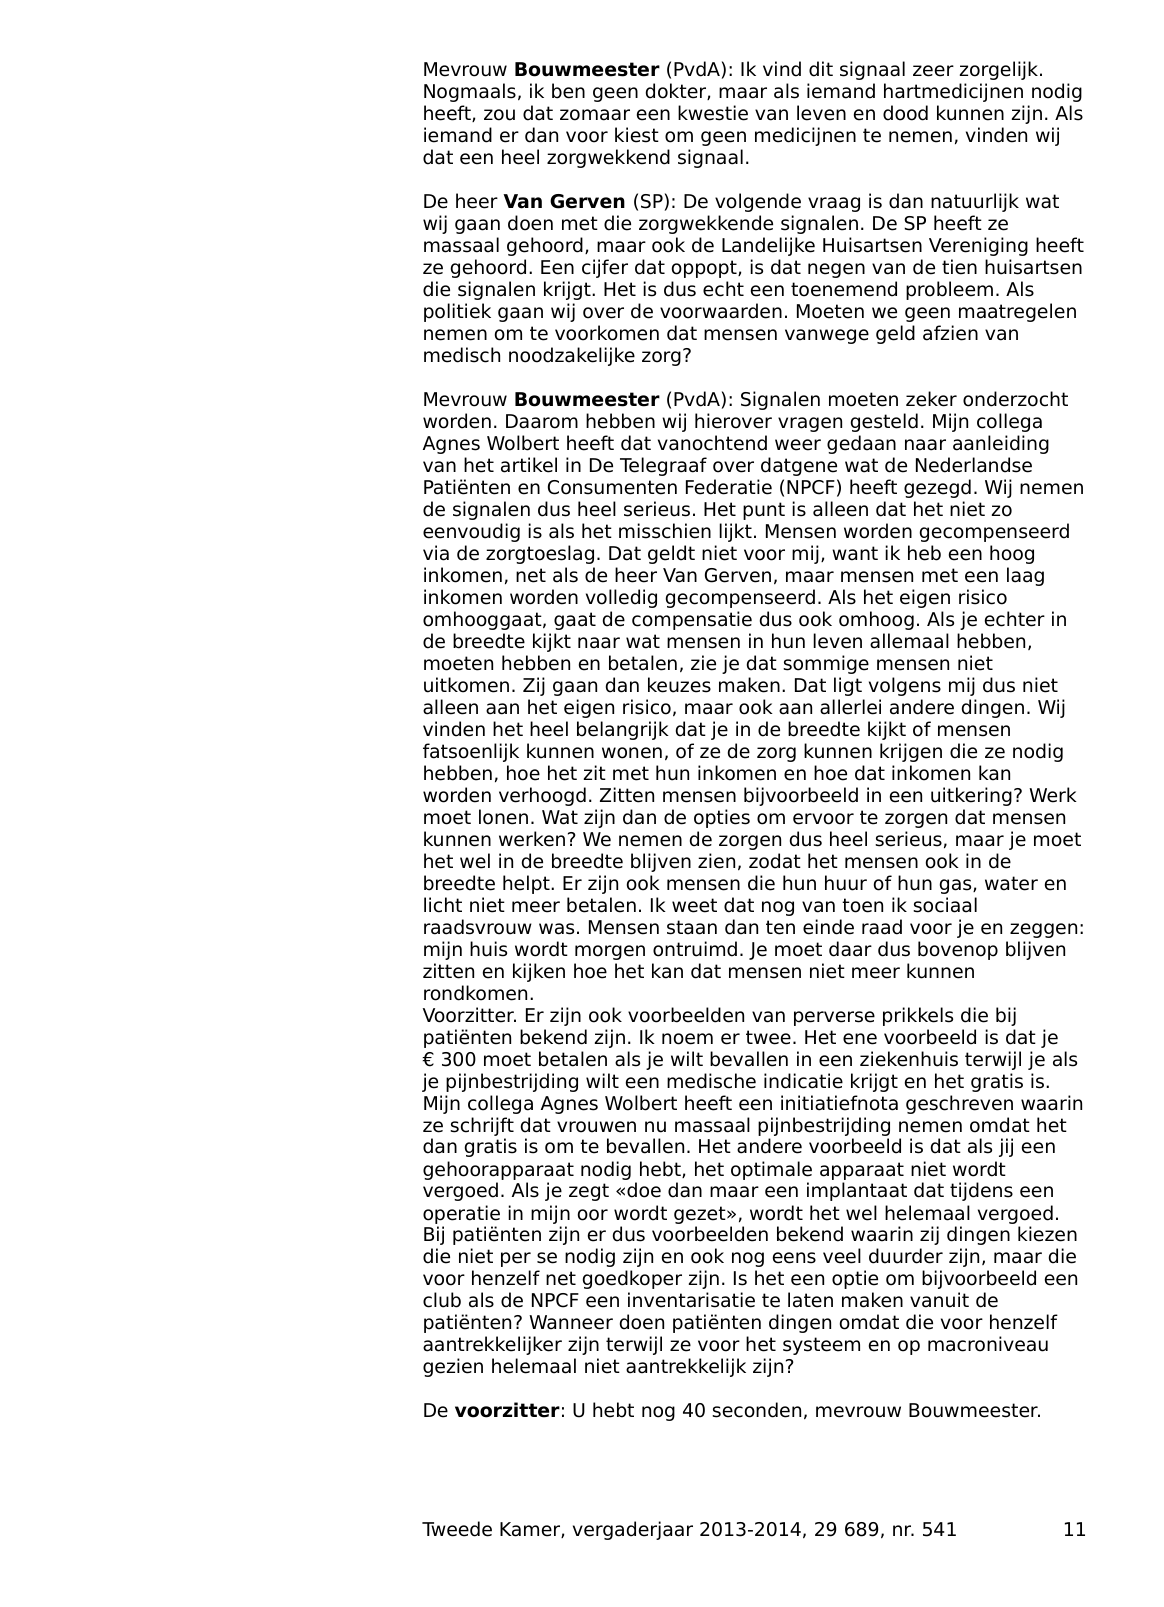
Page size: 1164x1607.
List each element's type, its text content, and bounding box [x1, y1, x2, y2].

text Voorzitter. Er zijn ook voorbeelden van perverse prikkels die bij patiënten bekend zijn. Ik noem er twee. Het ene voorbeeld is dat je € 300 moet betalen als je wilt bevallen in een ziekenhuis terwijl je als je pijnbestrijding wilt een medische indicatie krijgt en het gratis is. Mijn collega Agnes Wolbert heeft een initiatiefnota geschreven waarin ze schrijft dat vrouwen nu massaal pijnbestrijding nemen omdat het dan gratis is om te bevallen. Het andere voorbeeld is dat als jij een gehoorapparaat nodig hebt, het optimale apparaat niet wordt vergoed. Als je zegt «doe dan maar een implantaat dat tijdens een operatie in mijn oor wordt gezet», wordt het wel helemaal vergoed. Bij patiënten zijn er dus voorbeelden bekend waarin zij dingen kiezen die niet per se nodig zijn en ook nog eens veel duurder zijn, maar die voor henzelf net goedkoper zijn. Is het een optie om bijvoorbeeld een club als de NPCF een inventarisatie te laten maken vanuit de patiënten? Wanneer doen patiënten dingen omdat die voor henzelf aantrekkelijker zijn terwijl ze voor het systeem en op macroniveau gezien helemaal niet aantrekkelijk zijn? [422, 1004, 1087, 1378]
text De heer Van Gerven (SP): De volgende vraag is dan natuurlijk wat wij gaan doen met die zorgwekkende signalen. De SP heeft ze massaal gehoord, maar ook de Landelijke Huisartsen Vereniging heeft ze gehoord. Een cijfer dat oppopt, is dat negen van de tien huisartsen die signalen krijgt. Het is dus echt een toenemend probleem. Als politiek gaan wij over de voorwaarden. Moeten we geen maatregelen nemen om te voorkomen dat mensen vanwege geld afzien van medisch noodzakelijke zorg? [422, 191, 1087, 367]
text Mevrouw Bouwmeester (PvdA): Signalen moeten zeker onderzocht worden. Daarom hebben wij hierover vragen gesteld. Mijn collega Agnes Wolbert heeft dat vanochtend weer gedaan naar aanleiding van het artikel in De Telegraaf over datgene wat de Nederlandse Patiënten en Consumenten Federatie (NPCF) heeft gezegd. Wij nemen de signalen dus heel serieus. Het punt is alleen dat het niet zo eenvoudig is als het misschien lijkt. Mensen worden gecompenseerd via de zorgtoeslag. Dat geldt niet voor mij, want ik heb een hoog inkomen, net als de heer Van Gerven, maar mensen met een laag inkomen worden volledig gecompenseerd. Als het eigen risico omhooggaat, gaat de compensatie dus ook omhoog. Als je echter in de breedte kijkt naar wat mensen in hun leven allemaal hebben, moeten hebben en betalen, zie je dat sommige mensen niet uitkomen. Zij gaan dan keuzes maken. Dat ligt volgens mij dus niet alleen aan het eigen risico, maar ook aan allerlei andere dingen. Wij vinden het heel belangrijk dat je in de breedte kijkt of mensen fatsoenlijk kunnen wonen, of ze de zorg kunnen krijgen die ze nodig hebben, hoe het zit met hun inkomen en hoe dat inkomen kan worden verhoogd. Zitten mensen bijvoorbeeld in een uitkering? Werk moet lonen. Wat zijn dan de opties om ervoor te zorgen dat mensen kunnen werken? We nemen de zorgen dus heel serieus, maar je moet het wel in de breedte blijven zien, zodat het mensen ook in de breedte helpt. Er zijn ook mensen die hun huur of hun gas, water en licht niet meer betalen. Ik weet dat nog van toen ik sociaal raadsvrouw was. Mensen staan dan ten einde raad voor je en zeggen: mijn huis wordt morgen ontruimd. Je moet daar dus bovenop blijven zitten en kijken hoe het kan dat mensen niet meer kunnen rondkomen. [422, 389, 1087, 1004]
text De voorzitter: U hebt nog 40 seconden, mevrouw Bouwmeester. [422, 1400, 1087, 1422]
text Mevrouw Bouwmeester (PvdA): Ik vind dit signaal zeer zorgelijk. Nogmaals, ik ben geen dokter, maar als iemand hartmedicijnen nodig heeft, zou dat zomaar een kwestie van leven en dood kunnen zijn. Als iemand er dan voor kiest om geen medicijnen te nemen, vinden wij dat een heel zorgwekkend signaal. [422, 59, 1087, 169]
